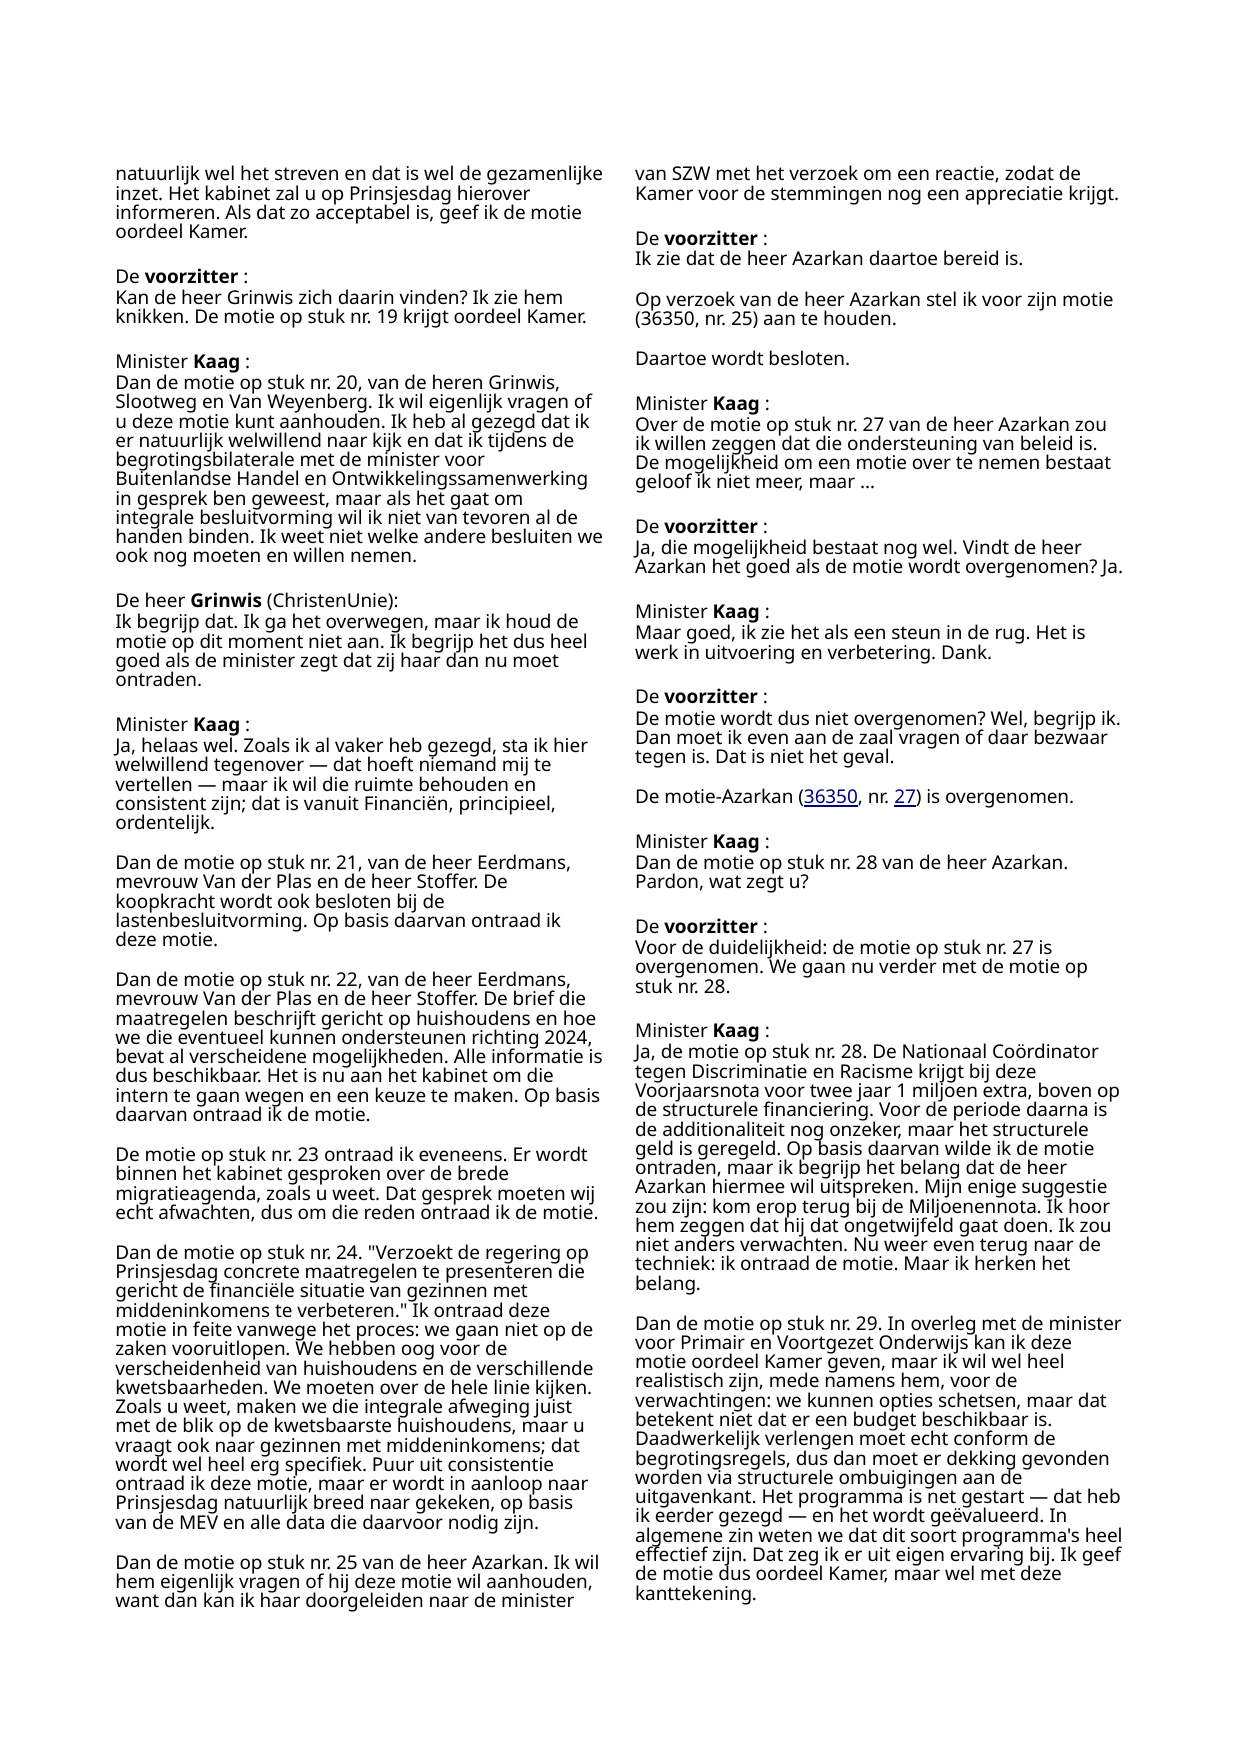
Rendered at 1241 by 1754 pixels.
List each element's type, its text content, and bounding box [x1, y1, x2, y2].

text Minister Kaag : [115, 711, 605, 737]
text Dan de motie op stuk nr. 29. In overleg met de minister voor Primair en Voortgezet Onderwijs kan ik deze motie oordeel Kamer geven, maar ik wil wel heel realistisch zijn, mede namens hem, voor de verwachtingen: we kunnen opties schetsen, maar dat betekent niet dat er een budget beschikbaar is. Daadwerkelijk verlengen moet echt conform de begrotingsregels, dus dan moet er dekking gevonden worden via structurele ombuigingen aan de uitgavenkant. Het programma is net gestart — dat heb ik eerder gezegd — en het wordt geëvalueerd. In algemene zin weten we dat dit soort programma's heel effectief zijn. Dat zeg ik er uit eigen ervaring bij. Ik geef de motie dus oordeel Kamer, maar wel met deze kanttekening. [635, 1315, 1125, 1604]
text Dan de motie op stuk nr. 20, van de heren Grinwis, Slootweg en Van Weyenberg. Ik wil eigenlijk vragen of u deze motie kunt aanhouden. Ik heb al gezegd dat ik er natuurlijk welwillend naar kijk en dat ik tijdens de begrotingsbilaterale met de minister voor Buitenlandse Handel en Ontwikkelingssamenwerking in gesprek ben geweest, maar als het gaat om integrale besluitvorming wil ik niet van tevoren al de handen binden. Ik weet niet welke andere besluiten we ook nog moeten en willen nemen. [115, 374, 605, 567]
text Minister Kaag : [115, 348, 605, 374]
text Dan de motie op stuk nr. 24. "Verzoekt de regering op Prinsjesdag concrete maatregelen te presenteren die gericht de financiële situatie van gezinnen met middeninkomens te verbeteren." Ik ontraad deze motie in feite vanwege het proces: we gaan niet op de zaken vooruitlopen. We hebben oog voor de verscheidenheid van huishoudens en de verschillende kwetsbaarheden. We moeten over de hele linie kijken. Zoals u weet, maken we die integrale afweging juist met de blik op de kwetsbaarste huishoudens, maar u vraagt ook naar gezinnen met middeninkomens; dat wordt wel heel erg specifiek. Puur uit consistentie ontraad ik deze motie, maar er wordt in aanloop naar Prinsjesdag natuurlijk breed naar gekeken, op basis van de MEV en alle data die daarvoor nodig zijn. [115, 1244, 605, 1533]
text Daartoe wordt besloten. [635, 350, 1125, 369]
text De motie wordt dus niet overgenomen? Wel, begrijp ik. Dan moet ik even aan de zaal vragen of daar bezwaar tegen is. Dat is niet het geval. [635, 709, 1125, 767]
text Dan de motie op stuk nr. 22, van de heer Eerdmans, mevrouw Van der Plas en de heer Stoffer. De brief die maatregelen beschrijft gericht op huishoudens en hoe we die eventueel kunnen ondersteunen richting 2024, bevat al verscheidene mogelijkheden. Alle informatie is dus beschikbaar. Het is nu aan het kabinet om die intern te gaan wegen en een keuze te maken. Op basis daarvan ontraad ik de motie. [115, 971, 605, 1125]
text van SZW met het verzoek om een reactie, zodat de Kamer voor de stemmingen nog een appreciatie krijgt. [635, 165, 1125, 204]
text De voorzitter : [635, 225, 1125, 250]
text De motie op stuk nr. 23 ontraad ik eveneens. Er wordt binnen het kabinet gesproken over de brede migratieagenda, zoals u weet. Dat gesprek moeten wij echt afwachten, dus om die reden ontraad ik de motie. [115, 1146, 605, 1223]
text Minister Kaag : [635, 599, 1125, 624]
text Dan de motie op stuk nr. 21, van de heer Eerdmans, mevrouw Van der Plas en de heer Stoffer. De koopkracht wordt ook besloten bij de lastenbesluitvorming. Op basis daarvan ontraad ik deze motie. [115, 854, 605, 950]
text Kan de heer Grinwis zich daarin vinden? Ik zie hem knikken. De motie op stuk nr. 19 krijgt oordeel Kamer. [115, 289, 605, 327]
text Minister Kaag : [635, 1018, 1125, 1043]
text Minister Kaag : [635, 828, 1125, 854]
text De voorzitter : [115, 263, 605, 289]
text Voor de duidelijkheid: de motie op stuk nr. 27 is overgenomen. We gaan nu verder met de motie op stuk nr. 28. [635, 939, 1125, 997]
text De voorzitter : [635, 684, 1125, 709]
text Op verzoek van de heer Azarkan stel ik voor zijn motie (36350, nr. 25) aan te houden. [635, 291, 1125, 329]
text Dan de motie op stuk nr. 25 van de heer Azarkan. Ik wil hem eigenlijk vragen of hij deze motie wil aanhouden, want dan kan ik haar doorgeleiden naar de minister [115, 1554, 605, 1611]
text natuurlijk wel het streven en dat is wel de gezamenlijke inzet. Het kabinet zal u op Prinsjesdag hierover informeren. Als dat zo acceptabel is, geef ik de motie oordeel Kamer. [115, 165, 605, 242]
text De voorzitter : [635, 513, 1125, 539]
text De heer Grinwis (ChristenUnie): [115, 588, 605, 613]
text De motie-Azarkan (36350, nr. 27) is overgenomen. [635, 788, 1125, 807]
text Ik zie dat de heer Azarkan daartoe bereid is. [635, 250, 1125, 270]
text Dan de motie op stuk nr. 28 van de heer Azarkan. Pardon, wat zegt u? [635, 854, 1125, 892]
text Over de motie op stuk nr. 27 van de heer Azarkan zou ik willen zeggen dat die ondersteuning van beleid is. De mogelijkheid om een motie over te nemen bestaat geloof ik niet meer, maar … [635, 416, 1125, 493]
text Ik begrijp dat. Ik ga het overwegen, maar ik houd de motie op dit moment niet aan. Ik begrijp het dus heel goed als de minister zegt dat zij haar dan nu moet ontraden. [115, 613, 605, 690]
text Ja, die mogelijkheid bestaat nog wel. Vindt de heer Azarkan het goed als de motie wordt overgenomen? Ja. [635, 539, 1125, 578]
text Maar goed, ik zie het als een steun in de rug. Het is werk in uitvoering en verbetering. Dank. [635, 624, 1125, 663]
text Ja, helaas wel. Zoals ik al vaker heb gezegd, sta ik hier welwillend tegenover — dat hoeft niemand mij te vertellen — maar ik wil die ruimte behouden en consistent zijn; dat is vanuit Financiën, principieel, ordentelijk. [115, 737, 605, 833]
text Ja, de motie op stuk nr. 28. De Nationaal Coördinator tegen Discriminatie en Racisme krijgt bij deze Voorjaarsnota voor twee jaar 1 miljoen extra, boven op de structurele financiering. Voor de periode daarna is de additionaliteit nog onzeker, maar het structurele geld is geregeld. Op basis daarvan wilde ik de motie ontraden, maar ik begrijp het belang dat de heer Azarkan hiermee wil uitspreken. Mijn enige suggestie zou zijn: kom erop terug bij de Miljoenennota. Ik hoor hem zeggen dat hij dat ongetwijfeld gaat doen. Ik zou niet anders verwachten. Nu weer even terug naar de techniek: ik ontraad de motie. Maar ik herken het belang. [635, 1043, 1125, 1294]
text Minister Kaag : [635, 390, 1125, 416]
text De voorzitter : [635, 913, 1125, 939]
